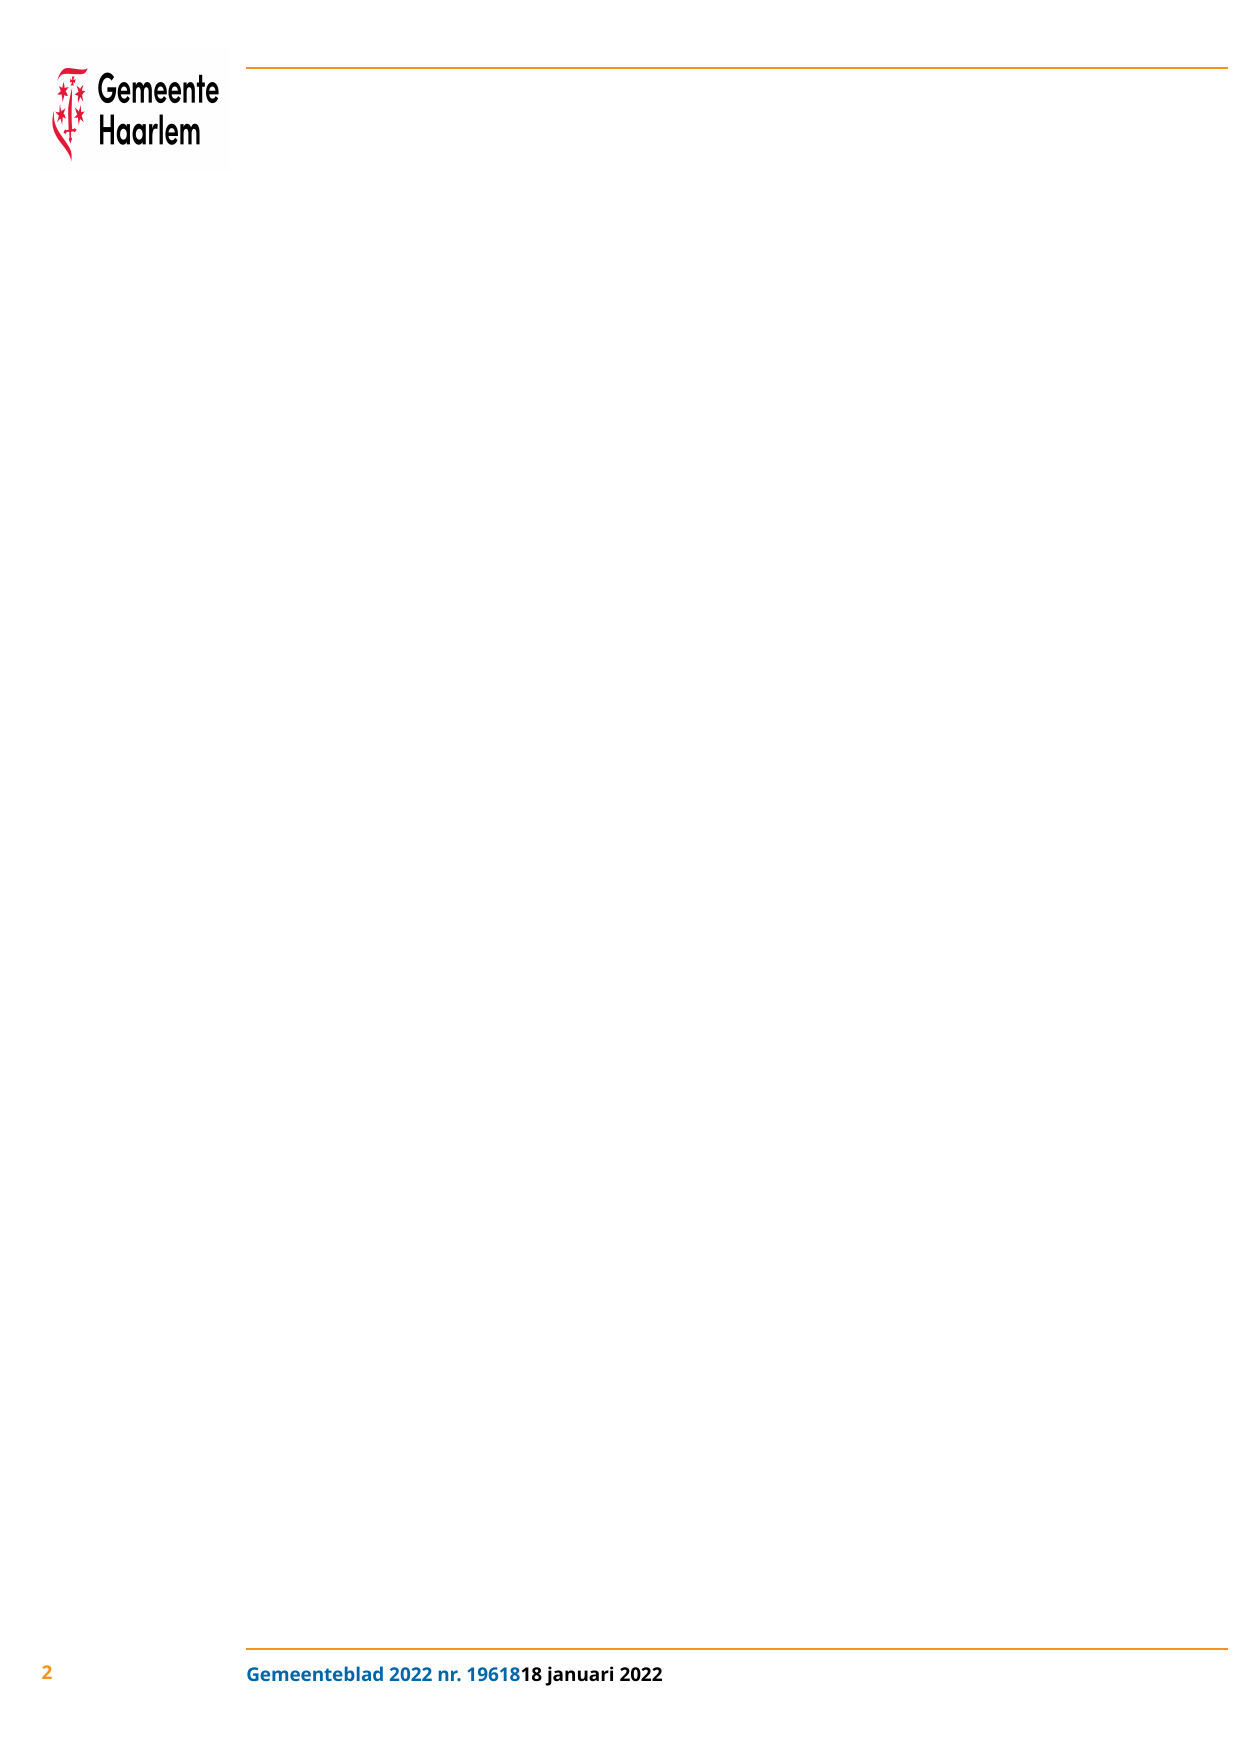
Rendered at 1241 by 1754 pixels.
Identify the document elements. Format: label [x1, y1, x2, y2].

picture [41, 47, 231, 172]
